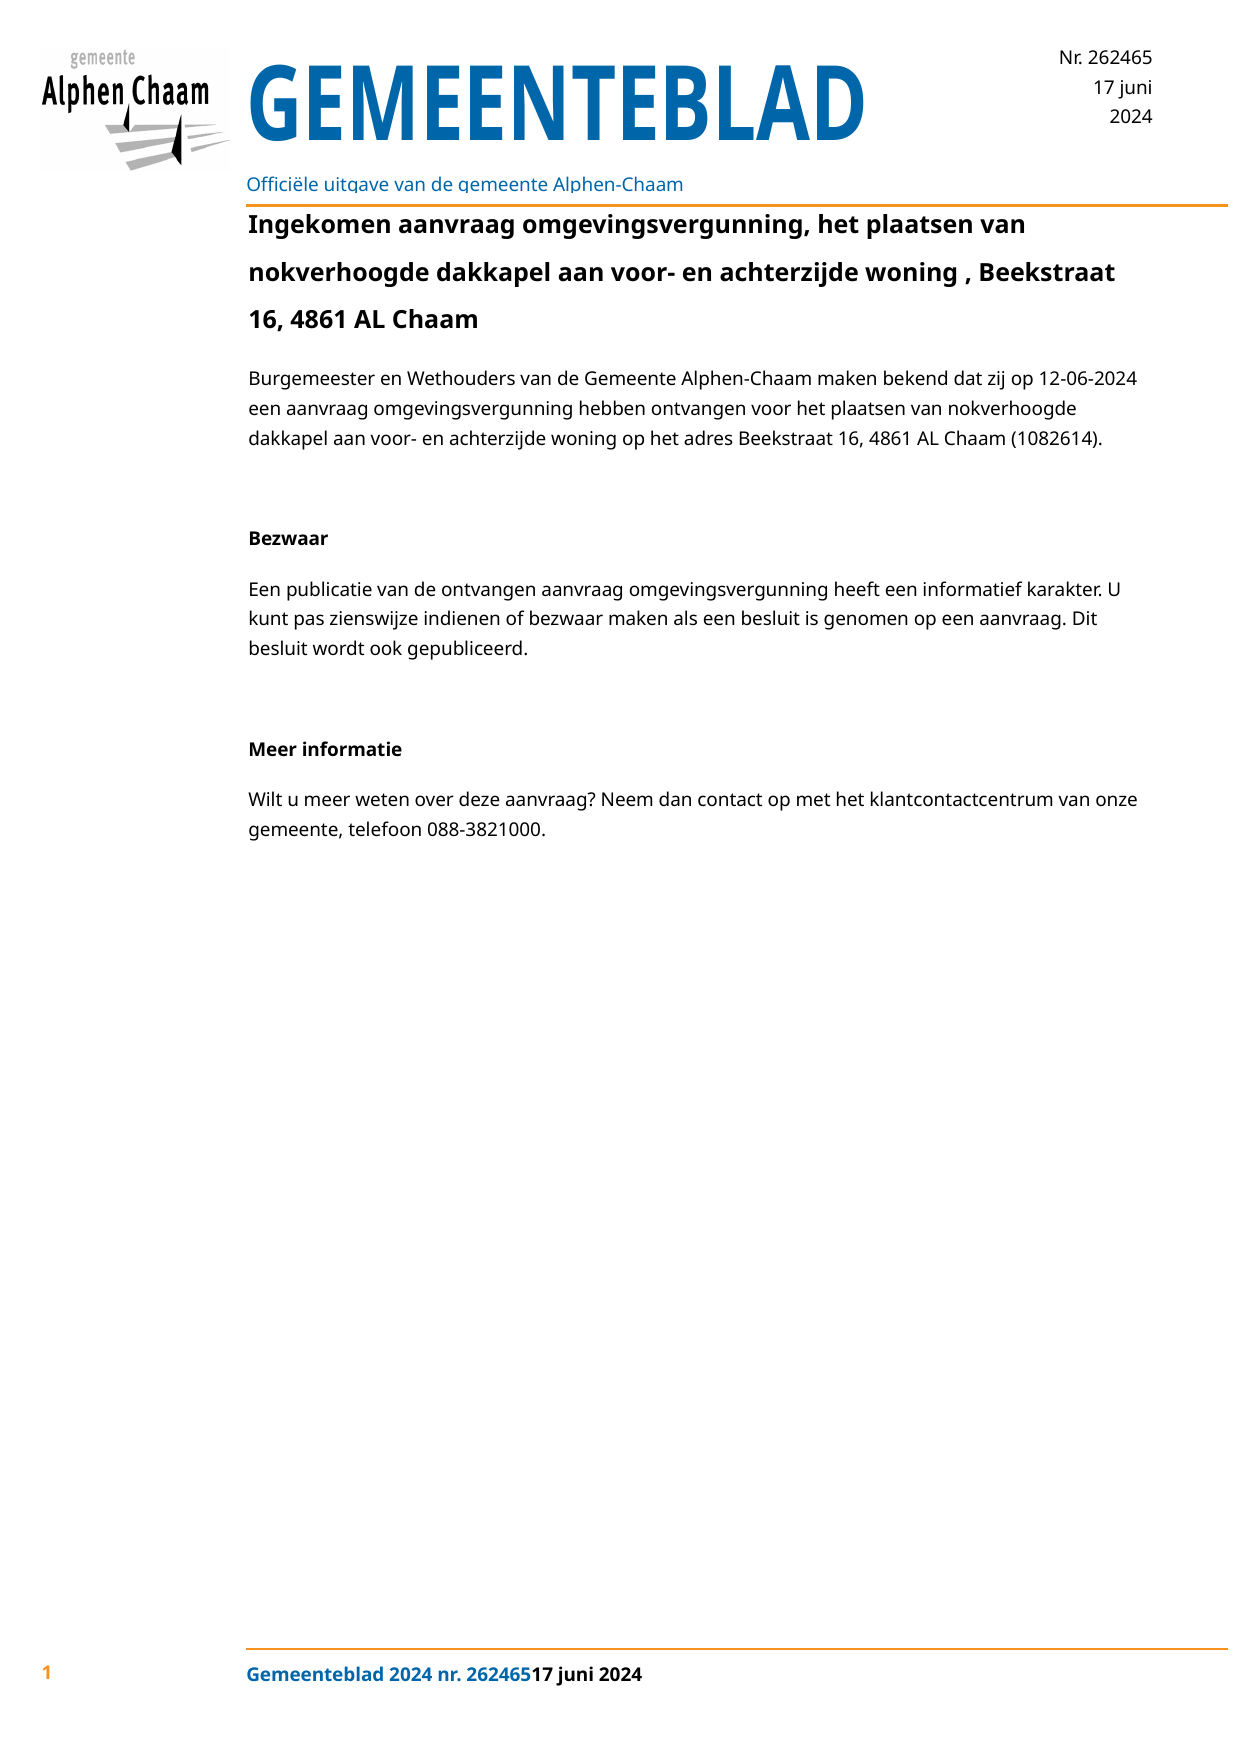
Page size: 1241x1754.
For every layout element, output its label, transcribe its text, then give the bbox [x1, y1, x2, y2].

text Bezwaar [248, 526, 1152, 551]
text Een publicatie van de ontvangen aanvraag omgevingsvergunning heeft een informatief karakter. U kunt pas zienswijze indienen of bezwaar maken als een besluit is genomen op een aanvraag. Dit besluit wordt ook gepubliceerd. [248, 576, 1152, 661]
text Burgemeester en Wethouders van de Gemeente Alphen-Chaam maken bekend dat zij op 12-06-2024 een aanvraag omgevingsvergunning hebben ontvangen voor het plaatsen van nokverhoogde dakkapel aan voor- en achterzijde woning op het adres Beekstraat 16, 4861 AL Chaam (1082614). [248, 366, 1152, 450]
text Wilt u meer weten over deze aanvraag? Neem dan contact op met het klantcontactcentrum van onze gemeente, telefoon 088-3821000. [248, 786, 1152, 842]
text Meer informatie [248, 736, 1152, 762]
picture [41, 47, 231, 172]
text Ingekomen aanvraag omgevingsvergunning, het plaatsen van nokverhoogde dakkapel aan voor- en achterzijde woning , Beekstraat 16, 4861 AL Chaam [248, 207, 1152, 336]
